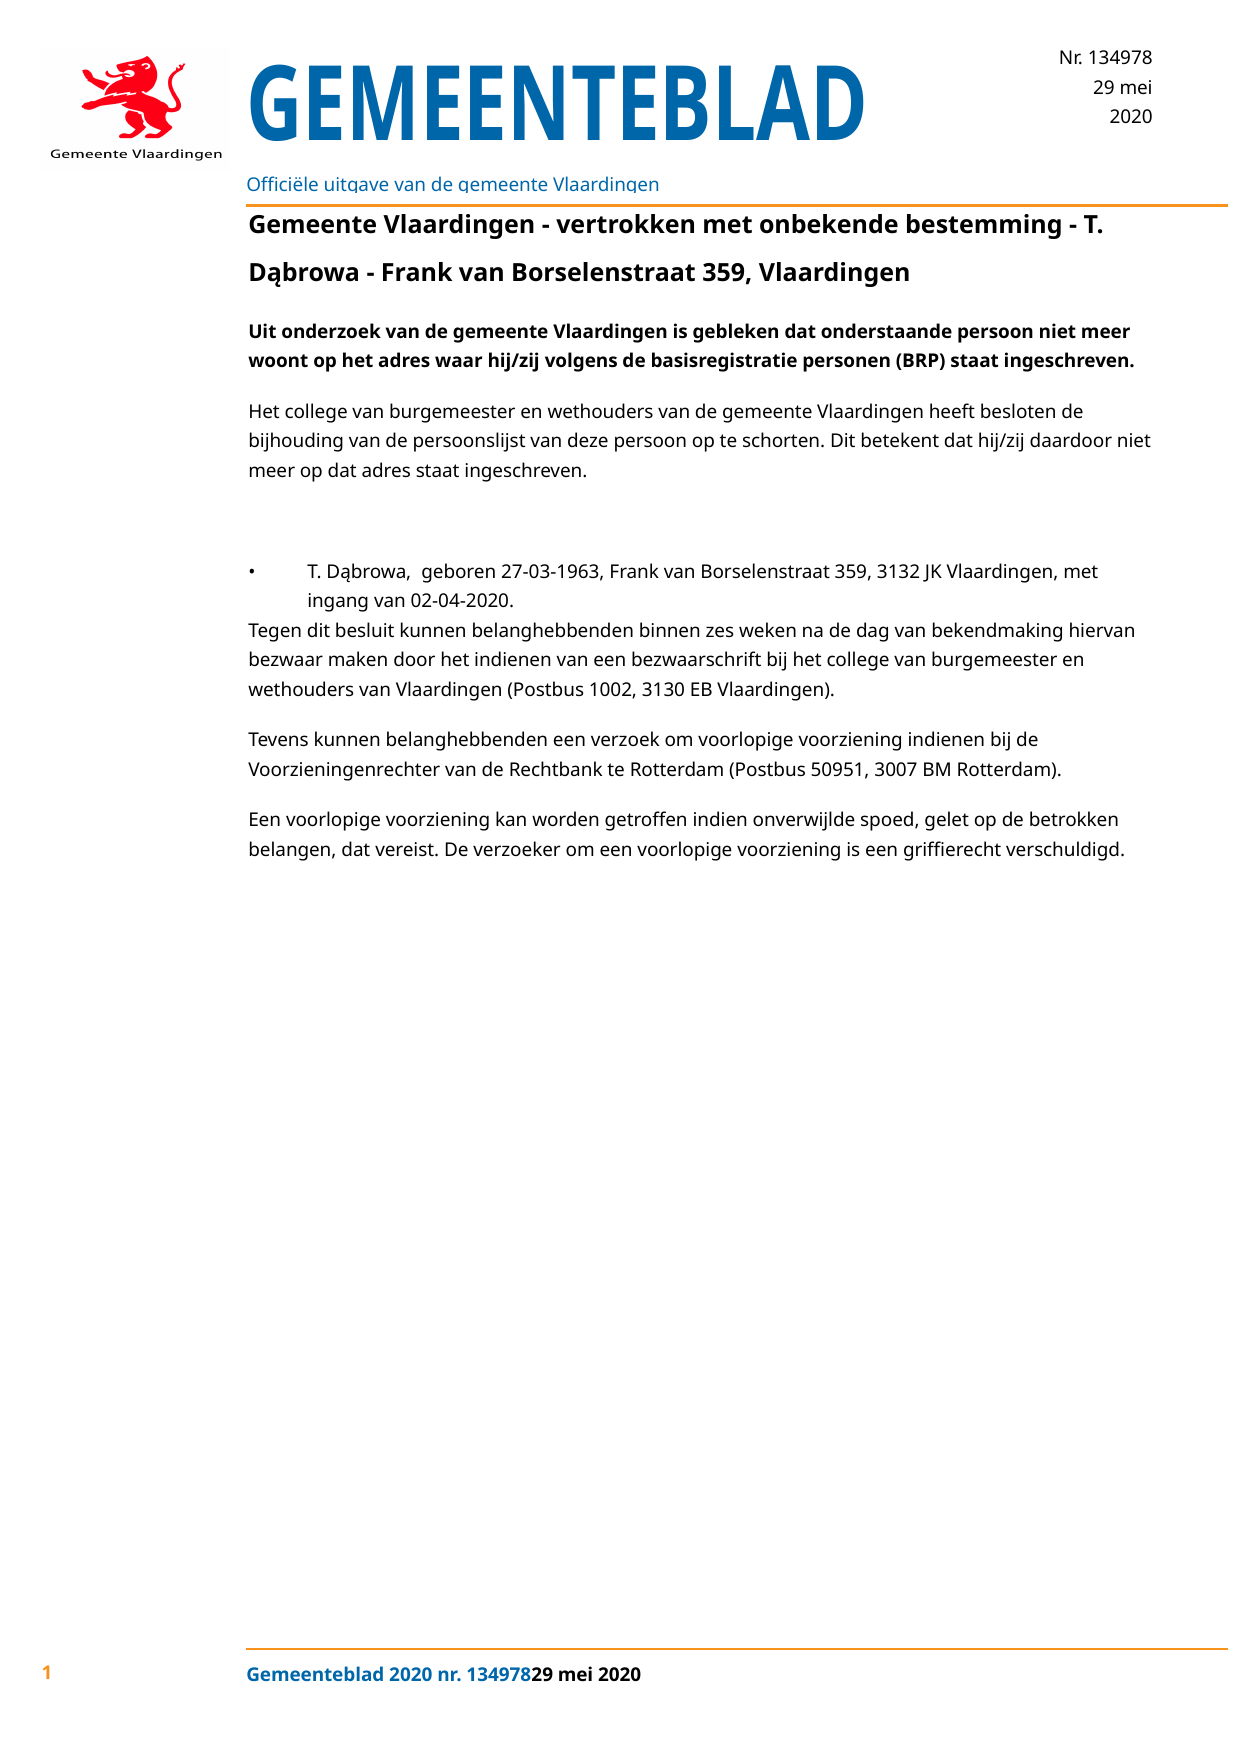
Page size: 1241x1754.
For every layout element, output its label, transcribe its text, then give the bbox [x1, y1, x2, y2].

text Tegen dit besluit kunnen belanghebbenden binnen zes weken na de dag van bekendmaking hiervan bezwaar maken door het indienen van een bezwaarschrift bij het college van burgemeester en wethouders van Vlaardingen (Postbus 1002, 3130 EB Vlaardingen). [248, 617, 1152, 702]
list T. Dąbrowa, geboren 27-03-1963, Frank van Borselenstraat 359, 3132 JK Vlaardingen, met ingang van 02-04-2020. [248, 558, 1152, 613]
text Het college van burgemeester en wethouders van de gemeente Vlaardingen heeft besloten de bijhouding van de persoonslijst van deze persoon op te schorten. Dit betekent dat hij/zij daardoor niet meer op dat adres staat ingeschreven. [248, 398, 1152, 483]
text Gemeente Vlaardingen - vertrokken met onbekende bestemming - T. Dąbrowa - Frank van Borselenstraat 359, Vlaardingen [248, 207, 1152, 288]
text Tevens kunnen belanghebbenden een verzoek om voorlopige voorziening indienen bij de Voorzieningenrechter van de Rechtbank te Rotterdam (Postbus 50951, 3007 BM Rotterdam). [248, 727, 1152, 782]
text Een voorlopige voorziening kan worden getroffen indien onverwijlde spoed, gelet op de betrokken belangen, dat vereist. De verzoeker om een voorlopige voorziening is een griffierecht verschuldigd. [248, 807, 1152, 862]
picture [41, 47, 231, 172]
text Uit onderzoek van de gemeente Vlaardingen is gebleken dat onderstaande persoon niet meer woont op het adres waar hij/zij volgens de basisregistratie personen (BRP) staat ingeschreven. [248, 318, 1152, 373]
